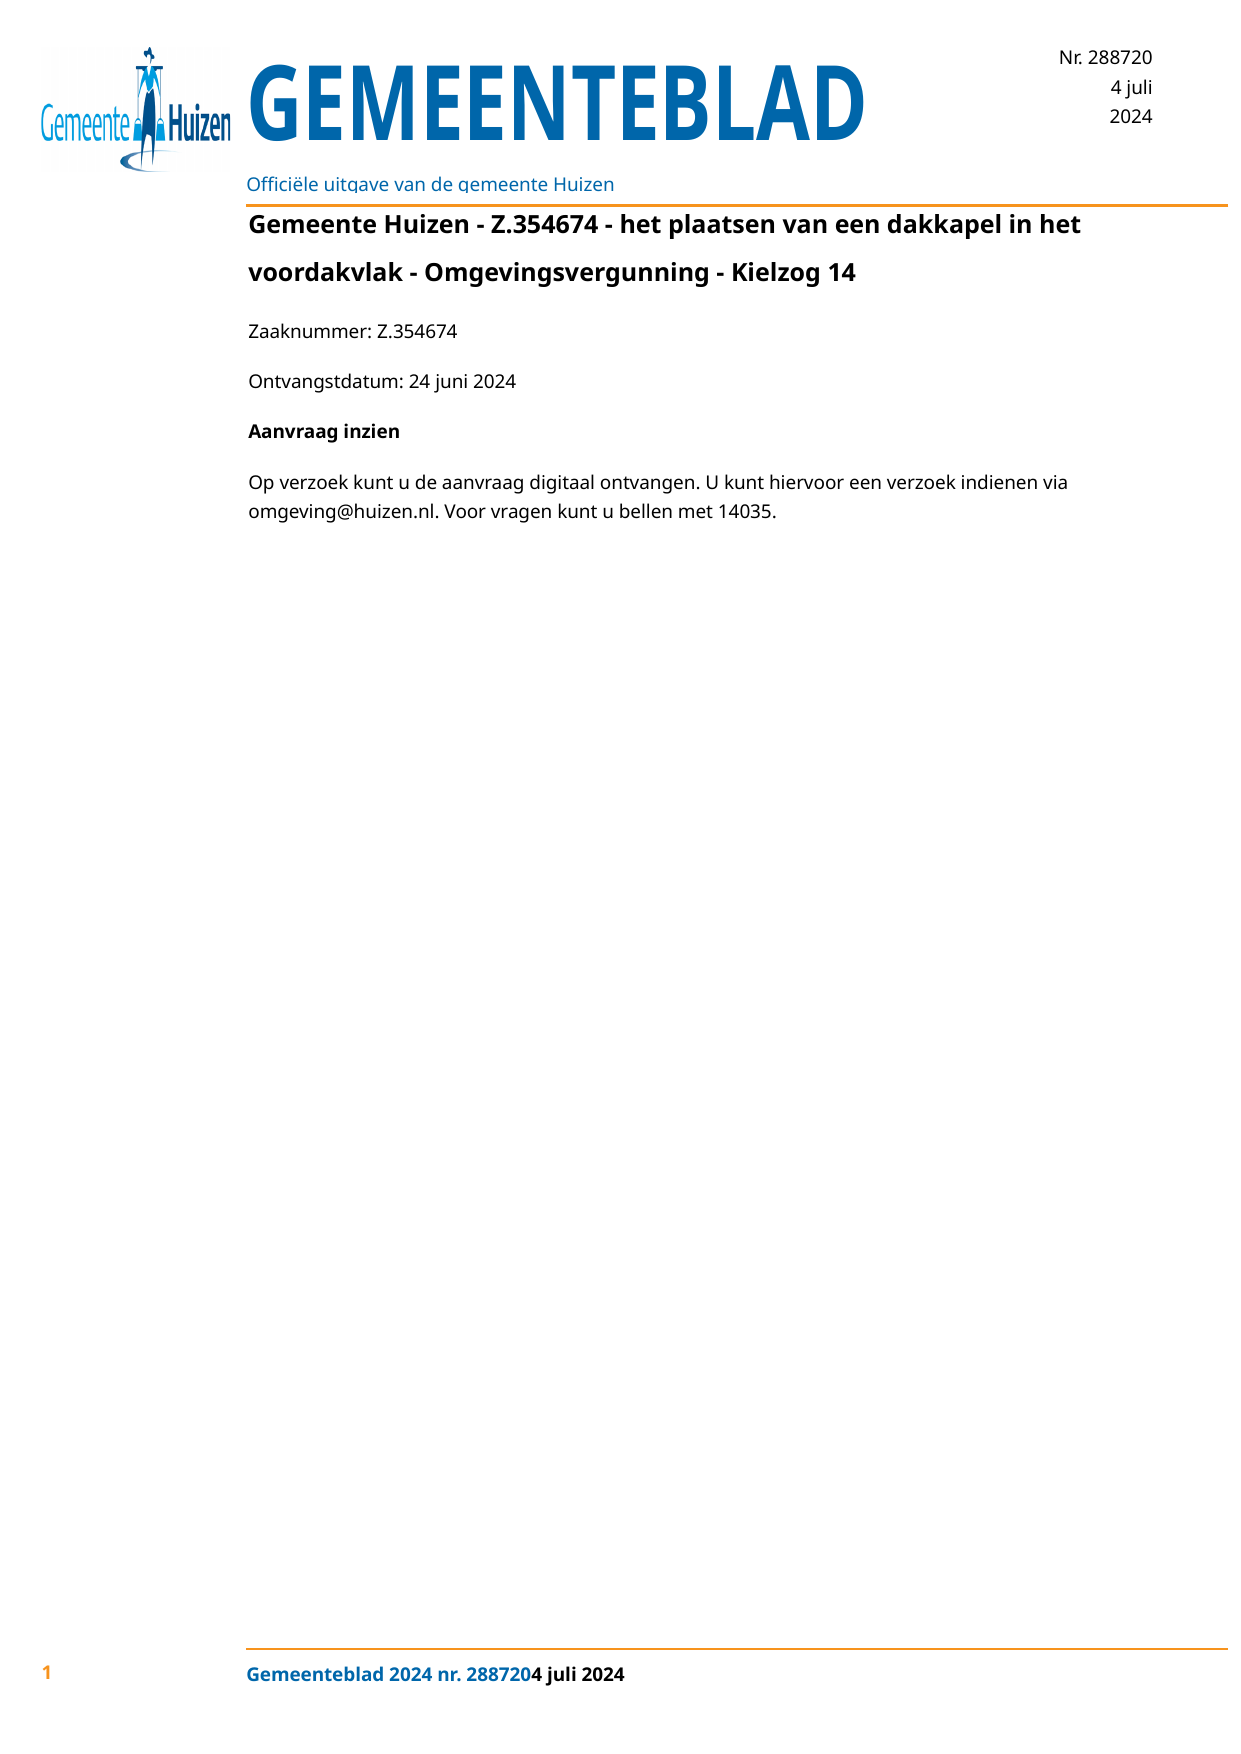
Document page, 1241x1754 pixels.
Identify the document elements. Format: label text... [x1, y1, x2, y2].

text Op verzoek kunt u de aanvraag digitaal ontvangen. U kunt hiervoor een verzoek indienen via omgeving@huizen.nl. Voor vragen kunt u bellen met 14035. [248, 469, 1152, 524]
picture [41, 47, 231, 172]
text Aanvraag inzien [248, 419, 1152, 444]
text Gemeente Huizen - Z.354674 - het plaatsen van een dakkapel in het voordakvlak - Omgevingsvergunning - Kielzog 14 [248, 207, 1152, 288]
text Zaaknummer: Z.354674 [248, 318, 1152, 344]
text Ontvangstdatum: 24 juni 2024 [248, 368, 1152, 394]
